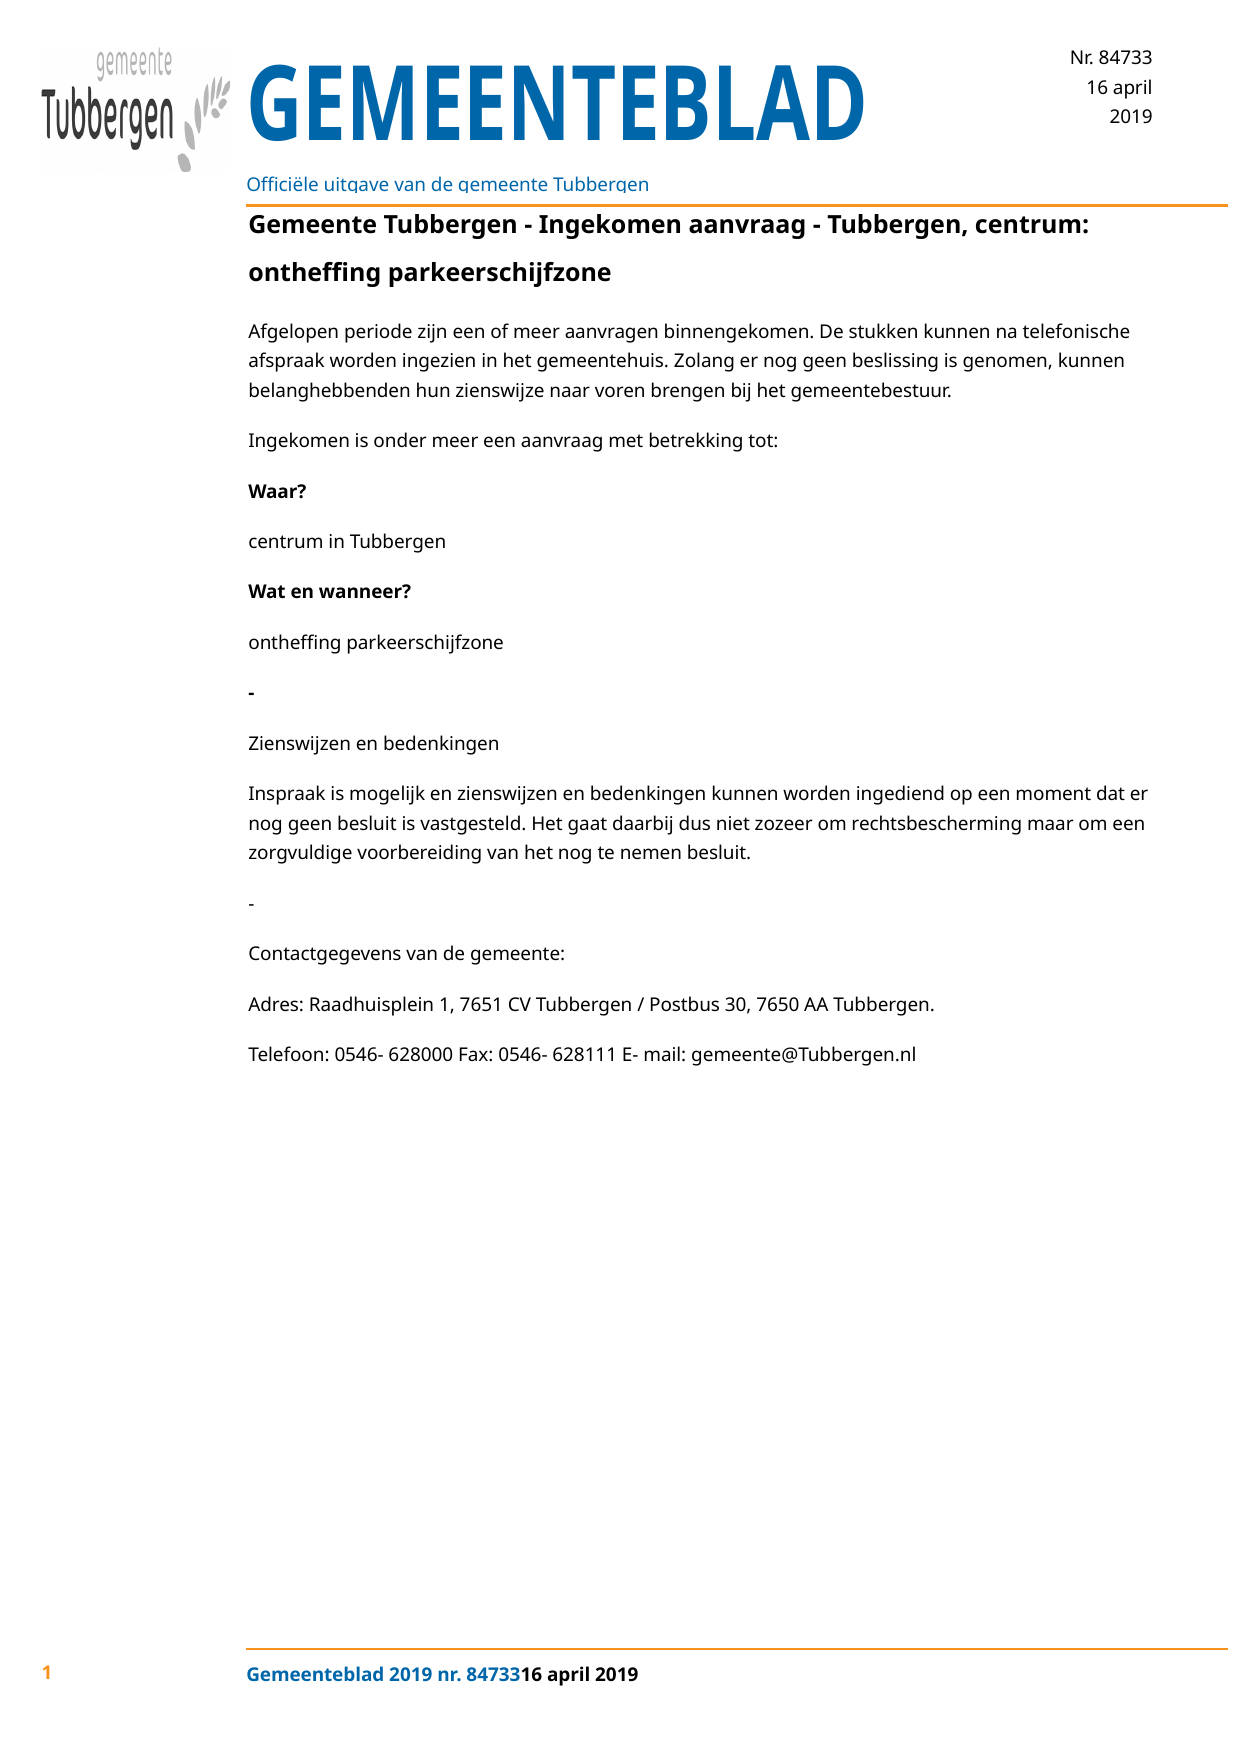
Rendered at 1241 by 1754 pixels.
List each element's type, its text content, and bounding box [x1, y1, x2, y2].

text Contactgegevens van de gemeente: [248, 940, 1152, 966]
text Telefoon: 0546- 628000 Fax: 0546- 628111 E- mail: gemeente@Tubbergen.nl [248, 1041, 1152, 1067]
text ontheffing parkeerschijfzone [248, 629, 1152, 655]
text - [248, 890, 1152, 916]
text Afgelopen periode zijn een of meer aanvragen binnengekomen. De stukken kunnen na telefonische afspraak worden ingezien in het gemeentehuis. Zolang er nog geen beslissing is genomen, kunnen belanghebbenden hun zienswijze naar voren brengen bij het gemeentebestuur. [248, 318, 1152, 403]
text Adres: Raadhuisplein 1, 7651 CV Tubbergen / Postbus 30, 7650 AA Tubbergen. [248, 991, 1152, 1017]
picture [41, 47, 231, 172]
text centrum in Tubbergen [248, 528, 1152, 554]
text Gemeente Tubbergen - Ingekomen aanvraag - Tubbergen, centrum: ontheffing parkeerschijfzone [248, 207, 1152, 288]
text Inspraak is mogelijk en zienswijzen en bedenkingen kunnen worden ingediend op een moment dat er nog geen besluit is vastgesteld. Het gaat daarbij dus niet zozeer om rechtsbescherming maar om een zorgvuldige voorbereiding van het nog te nemen besluit. [248, 780, 1152, 865]
text Ingekomen is onder meer een aanvraag met betrekking tot: [248, 427, 1152, 453]
text Wat en wanneer? [248, 579, 1152, 604]
text Zienswijzen en bedenkingen [248, 730, 1152, 756]
text - [248, 679, 1152, 705]
text Waar? [248, 478, 1152, 504]
